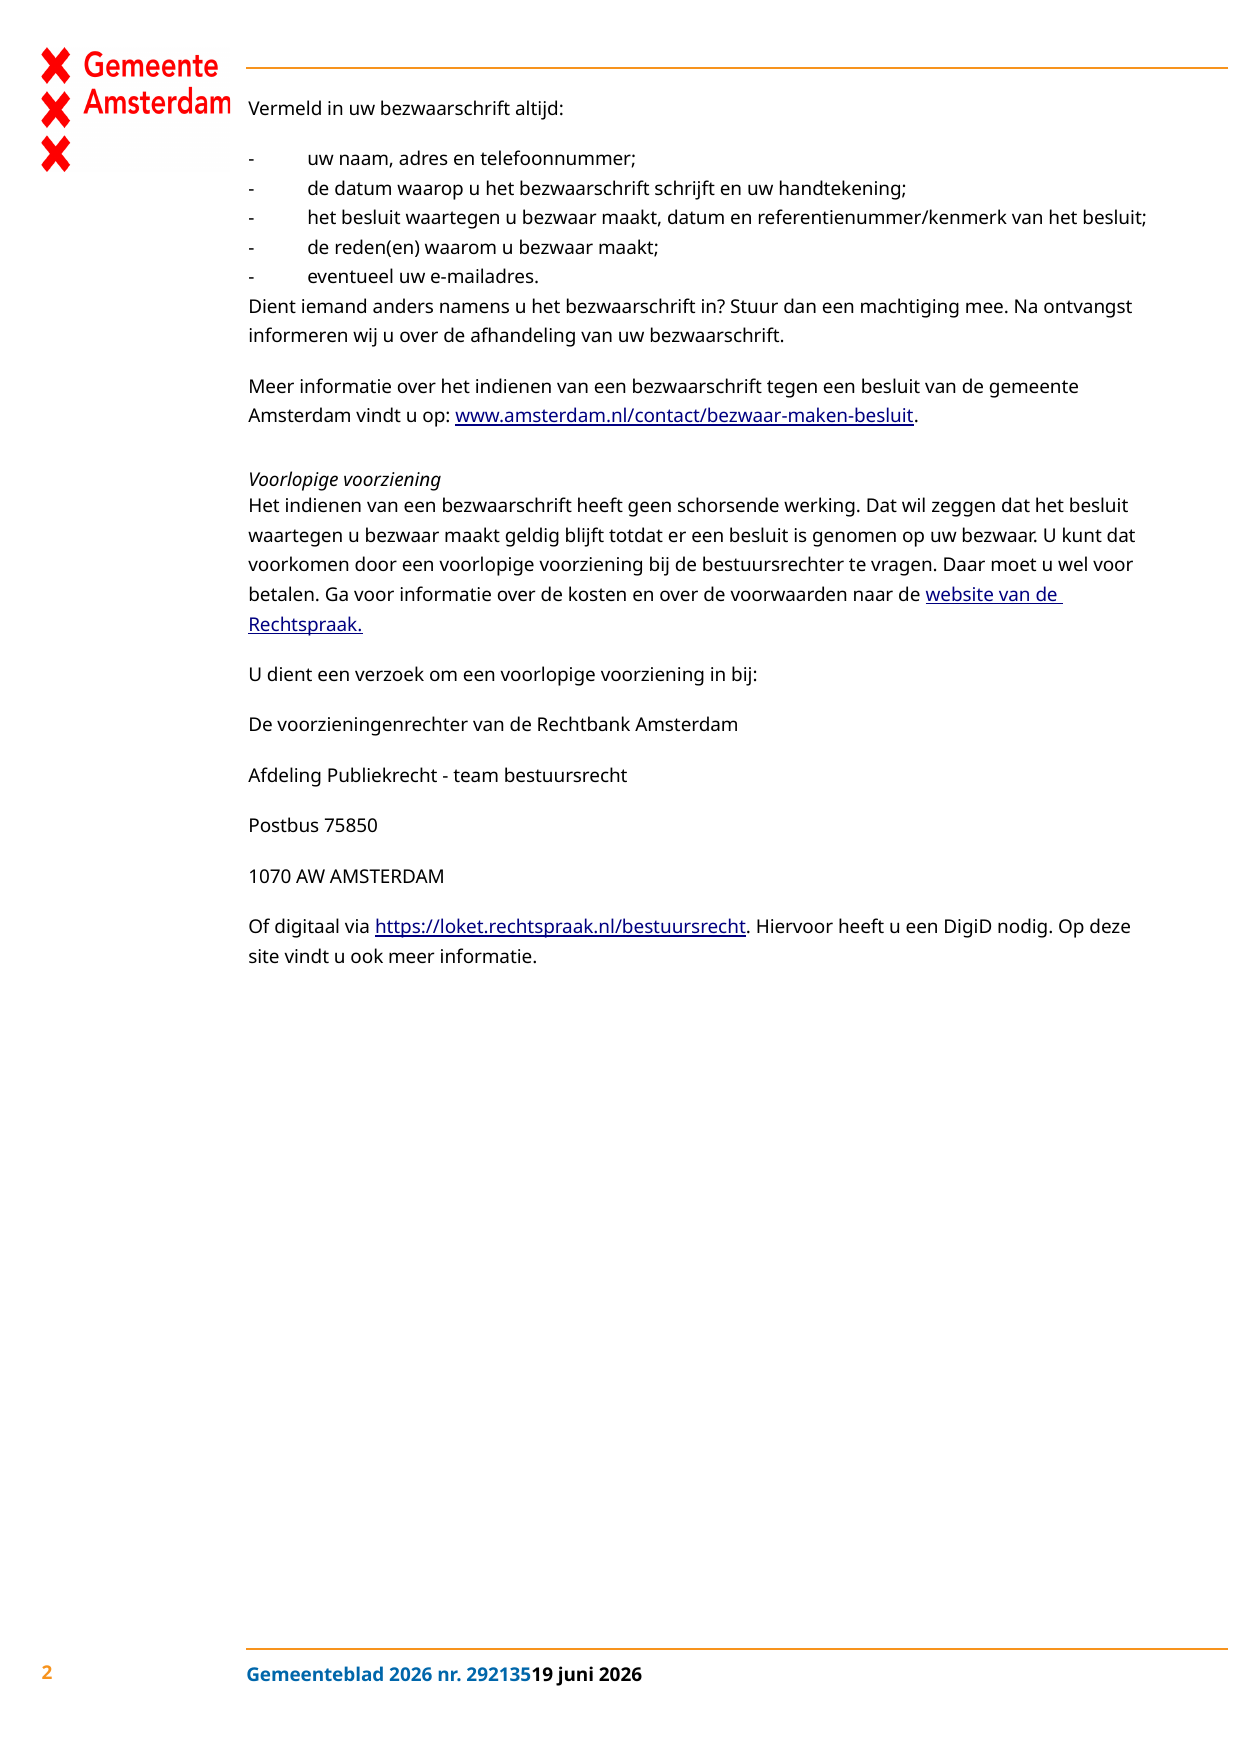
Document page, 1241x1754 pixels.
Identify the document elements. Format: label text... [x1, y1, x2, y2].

text Voorlopige voorziening [248, 467, 1152, 492]
text Postbus 75850 [248, 812, 1152, 838]
text Het indienen van een bezwaarschrift heeft geen schorsende werking. Dat wil zeggen dat het besluit waartegen u bezwaar maakt geldig blijft totdat er een besluit is genomen op uw bezwaar. U kunt dat voorkomen door een voorlopige voorziening bij de bestuursrechter te vragen. Daar moet u wel voor betalen. Ga voor informatie over de kosten en over de voorwaarden naar de website van de Rechtspraak. [248, 492, 1152, 636]
text Vermeld in uw bezwaarschrift altijd: [248, 95, 1152, 121]
list de reden(en) waarom u bezwaar maakt; [248, 234, 1152, 260]
text Dient iemand anders namens u het bezwaarschrift in? Stuur dan een machtiging mee. Na ontvangst informeren wij u over de afhandeling van uw bezwaarschrift. [248, 293, 1152, 348]
picture [41, 47, 231, 172]
text Meer informatie over het indienen van een bezwaarschrift tegen een besluit van de gemeente Amsterdam vindt u op: www.amsterdam.nl/contact/bezwaar-maken-besluit. [248, 373, 1152, 428]
list het besluit waartegen u bezwaar maakt, datum en referentienummer/kenmerk van het besluit; [248, 204, 1152, 230]
text 1070 AW AMSTERDAM [248, 863, 1152, 888]
text Of digitaal via https://loket.rechtspraak.nl/bestuursrecht. Hiervoor heeft u een DigiD nodig. Op deze site vindt u ook meer informatie. [248, 913, 1152, 968]
text De voorzieningenrechter van de Rechtbank Amsterdam [248, 712, 1152, 737]
list eventueel uw e-mailadres. [248, 263, 1152, 289]
list de datum waarop u het bezwaarschrift schrijft en uw handtekening; [248, 175, 1152, 201]
text Afdeling Publiekrecht - team bestuursrecht [248, 762, 1152, 788]
list uw naam, adres en telefoonnummer; [248, 145, 1152, 171]
text U dient een verzoek om een voorlopige voorziening in bij: [248, 661, 1152, 687]
